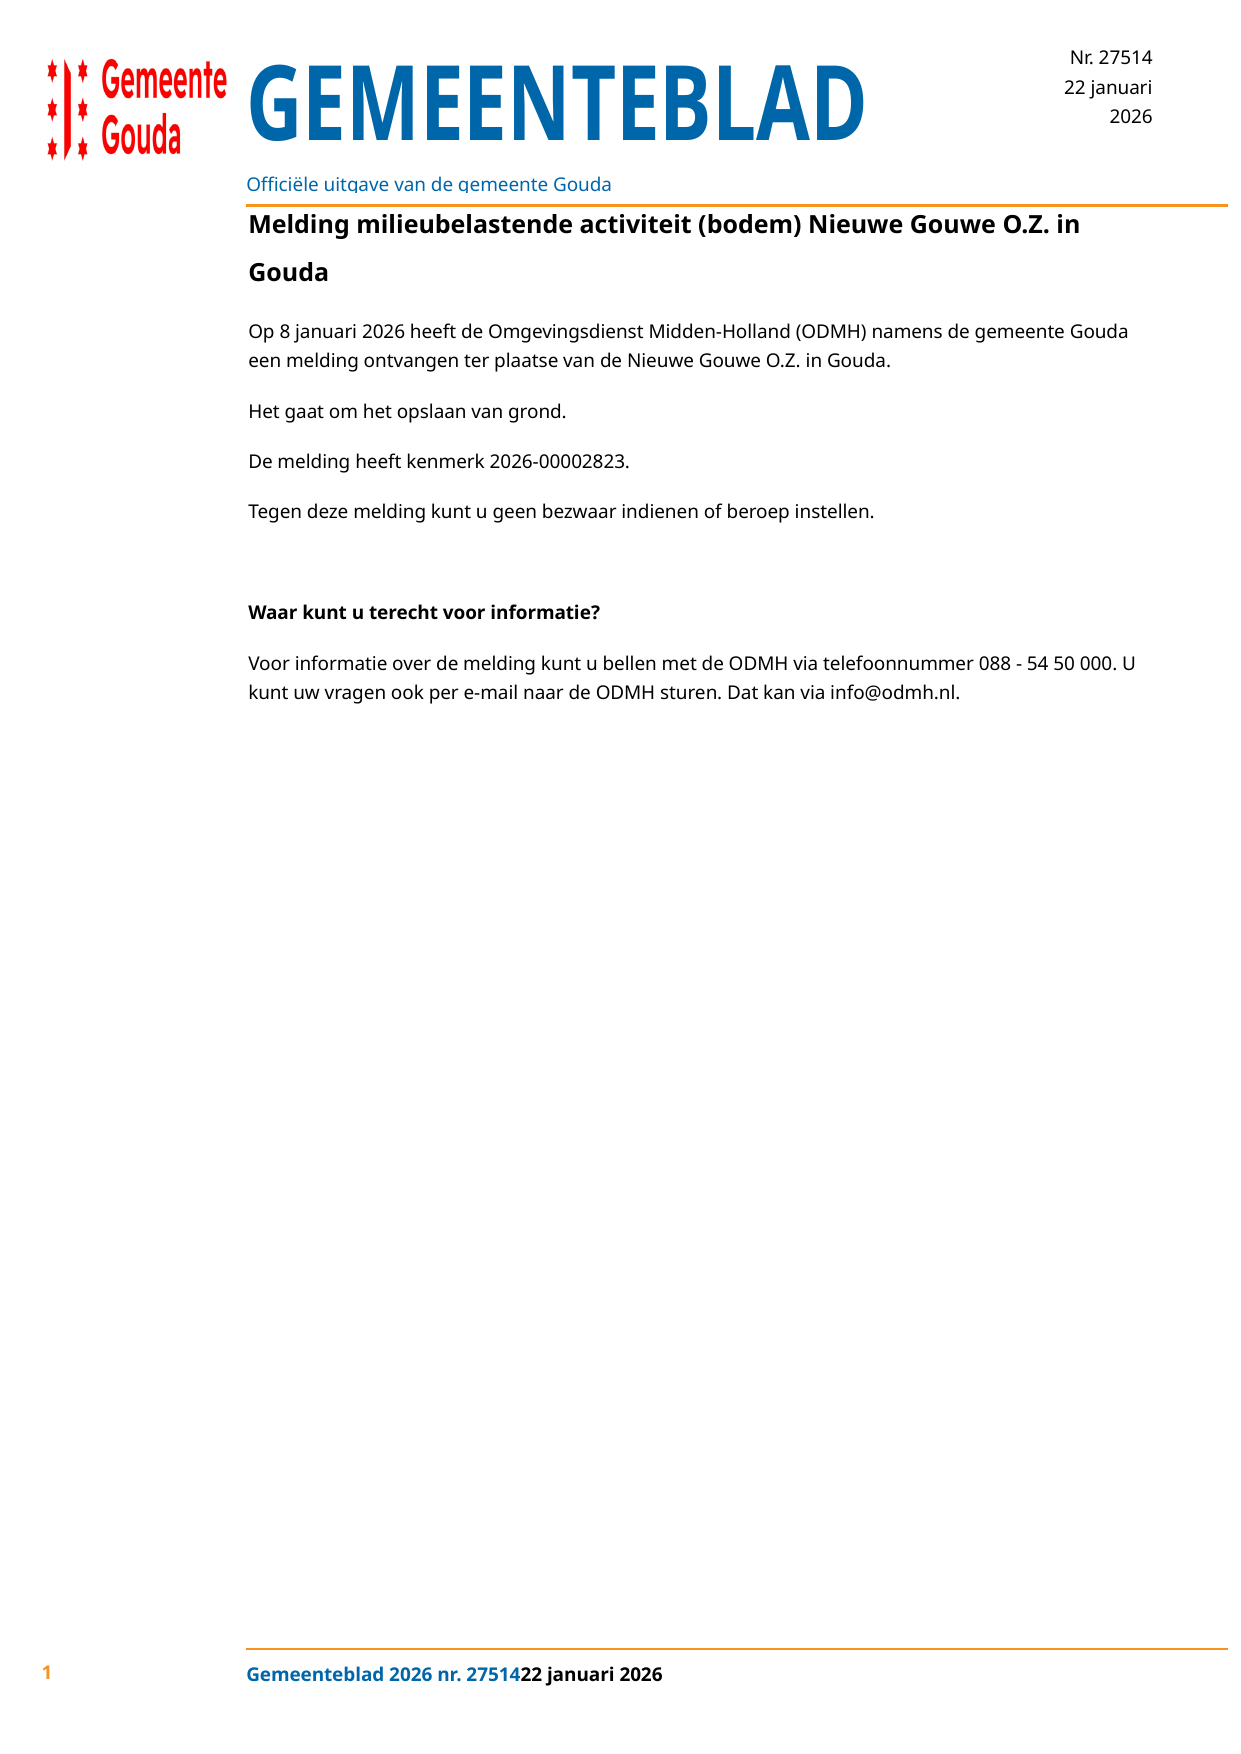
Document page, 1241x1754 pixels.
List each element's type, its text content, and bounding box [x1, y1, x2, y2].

text De melding heeft kenmerk 2026-00002823. [248, 448, 1152, 474]
picture [41, 47, 231, 172]
text Melding milieubelastende activiteit (bodem) Nieuwe Gouwe O.Z. in Gouda [248, 207, 1152, 288]
text Waar kunt u terecht voor informatie? [248, 599, 1152, 625]
text Tegen deze melding kunt u geen bezwaar indienen of beroep instellen. [248, 499, 1152, 524]
text Voor informatie over de melding kunt u bellen met de ODMH via telefoonnummer 088 - 54 50 000. U kunt uw vragen ook per e-mail naar de ODMH sturen. Dat kan via info@odmh.nl. [248, 650, 1152, 705]
text Op 8 januari 2026 heeft de Omgevingsdienst Midden-Holland (ODMH) namens de gemeente Gouda een melding ontvangen ter plaatse van de Nieuwe Gouwe O.Z. in Gouda. [248, 318, 1152, 373]
text Het gaat om het opslaan van grond. [248, 398, 1152, 424]
